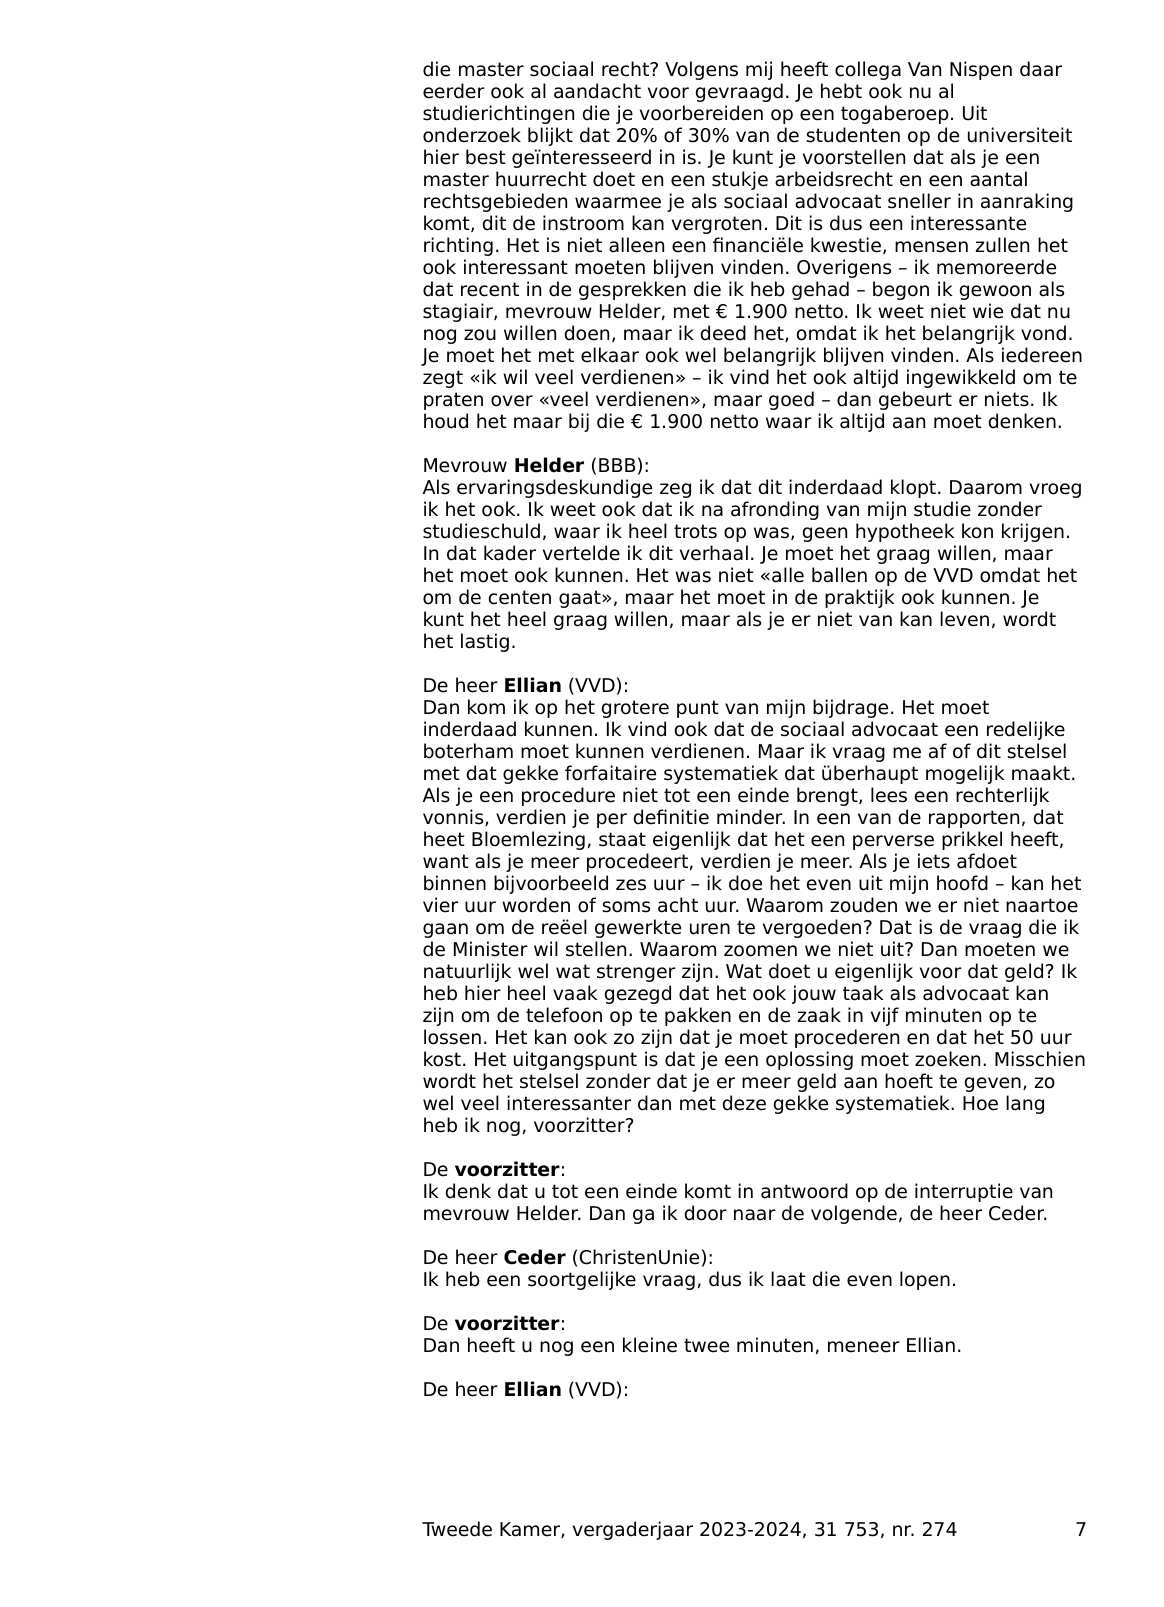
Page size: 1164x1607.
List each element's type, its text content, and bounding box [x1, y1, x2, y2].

text Dan kom ik op het grotere punt van mijn bijdrage. Het moet inderdaad kunnen. Ik vind ook dat de sociaal advocaat een redelijke boterham moet kunnen verdienen. Maar ik vraag me af of dit stelsel met dat gekke forfaitaire systematiek dat überhaupt mogelijk maakt. Als je een procedure niet tot een einde brengt, lees een rechterlijk vonnis, verdien je per definitie minder. In een van de rapporten, dat heet Bloemlezing, staat eigenlijk dat het een perverse prikkel heeft, want als je meer procedeert, verdien je meer. Als je iets afdoet binnen bijvoorbeeld zes uur – ik doe het even uit mijn hoofd – kan het vier uur worden of soms acht uur. Waarom zouden we er niet naartoe gaan om de reëel gewerkte uren te vergoeden? Dat is de vraag die ik de Minister wil stellen. Waarom zoomen we niet uit? Dan moeten we natuurlijk wel wat strenger zijn. Wat doet u eigenlijk voor dat geld? Ik heb hier heel vaak gezegd dat het ook jouw taak als advocaat kan zijn om de telefoon op te pakken en de zaak in vijf minuten op te lossen. Het kan ook zo zijn dat je moet procederen en dat het 50 uur kost. Het uitgangspunt is dat je een oplossing moet zoeken. Misschien wordt het stelsel zonder dat je er meer geld aan hoeft te geven, zo wel veel interessanter dan met deze gekke systematiek. Hoe lang heb ik nog, voorzitter? [422, 697, 1087, 1136]
text De voorzitter: [422, 1313, 1087, 1335]
text Dan heeft u nog een kleine twee minuten, meneer Ellian. [422, 1335, 1087, 1357]
text Als ervaringsdeskundige zeg ik dat dit inderdaad klopt. Daarom vroeg ik het ook. Ik weet ook dat ik na afronding van mijn studie zonder studieschuld, waar ik heel trots op was, geen hypotheek kon krijgen. In dat kader vertelde ik dit verhaal. Je moet het graag willen, maar het moet ook kunnen. Het was niet «alle ballen op de VVD omdat het om de centen gaat», maar het moet in de praktijk ook kunnen. Je kunt het heel graag willen, maar als je er niet van kan leven, wordt het lastig. [422, 477, 1087, 653]
text De heer Ceder (ChristenUnie): [422, 1247, 1087, 1269]
text De voorzitter: [422, 1159, 1087, 1181]
text De heer Ellian (VVD): [422, 675, 1087, 697]
text Mevrouw Helder (BBB): [422, 455, 1087, 477]
text Ik heb een soortgelijke vraag, dus ik laat die even lopen. [422, 1269, 1087, 1291]
text die master sociaal recht? Volgens mij heeft collega Van Nispen daar eerder ook al aandacht voor gevraagd. Je hebt ook nu al studierichtingen die je voorbereiden op een togaberoep. Uit onderzoek blijkt dat 20% of 30% van de studenten op de universiteit hier best geïnteresseerd in is. Je kunt je voorstellen dat als je een master huurrecht doet en een stukje arbeidsrecht en een aantal rechtsgebieden waarmee je als sociaal advocaat sneller in aanraking komt, dit de instroom kan vergroten. Dit is dus een interessante richting. Het is niet alleen een financiële kwestie, mensen zullen het ook interessant moeten blijven vinden. Overigens – ik memoreerde dat recent in de gesprekken die ik heb gehad – begon ik gewoon als stagiair, mevrouw Helder, met € 1.900 netto. Ik weet niet wie dat nu nog zou willen doen, maar ik deed het, omdat ik het belangrijk vond. Je moet het met elkaar ook wel belangrijk blijven vinden. Als iedereen zegt «ik wil veel verdienen» – ik vind het ook altijd ingewikkeld om te praten over «veel verdienen», maar goed – dan gebeurt er niets. Ik houd het maar bij die € 1.900 netto waar ik altijd aan moet denken. [422, 59, 1087, 433]
text De heer Ellian (VVD): [422, 1379, 1087, 1401]
text Ik denk dat u tot een einde komt in antwoord op de interruptie van mevrouw Helder. Dan ga ik door naar de volgende, de heer Ceder. [422, 1181, 1087, 1224]
